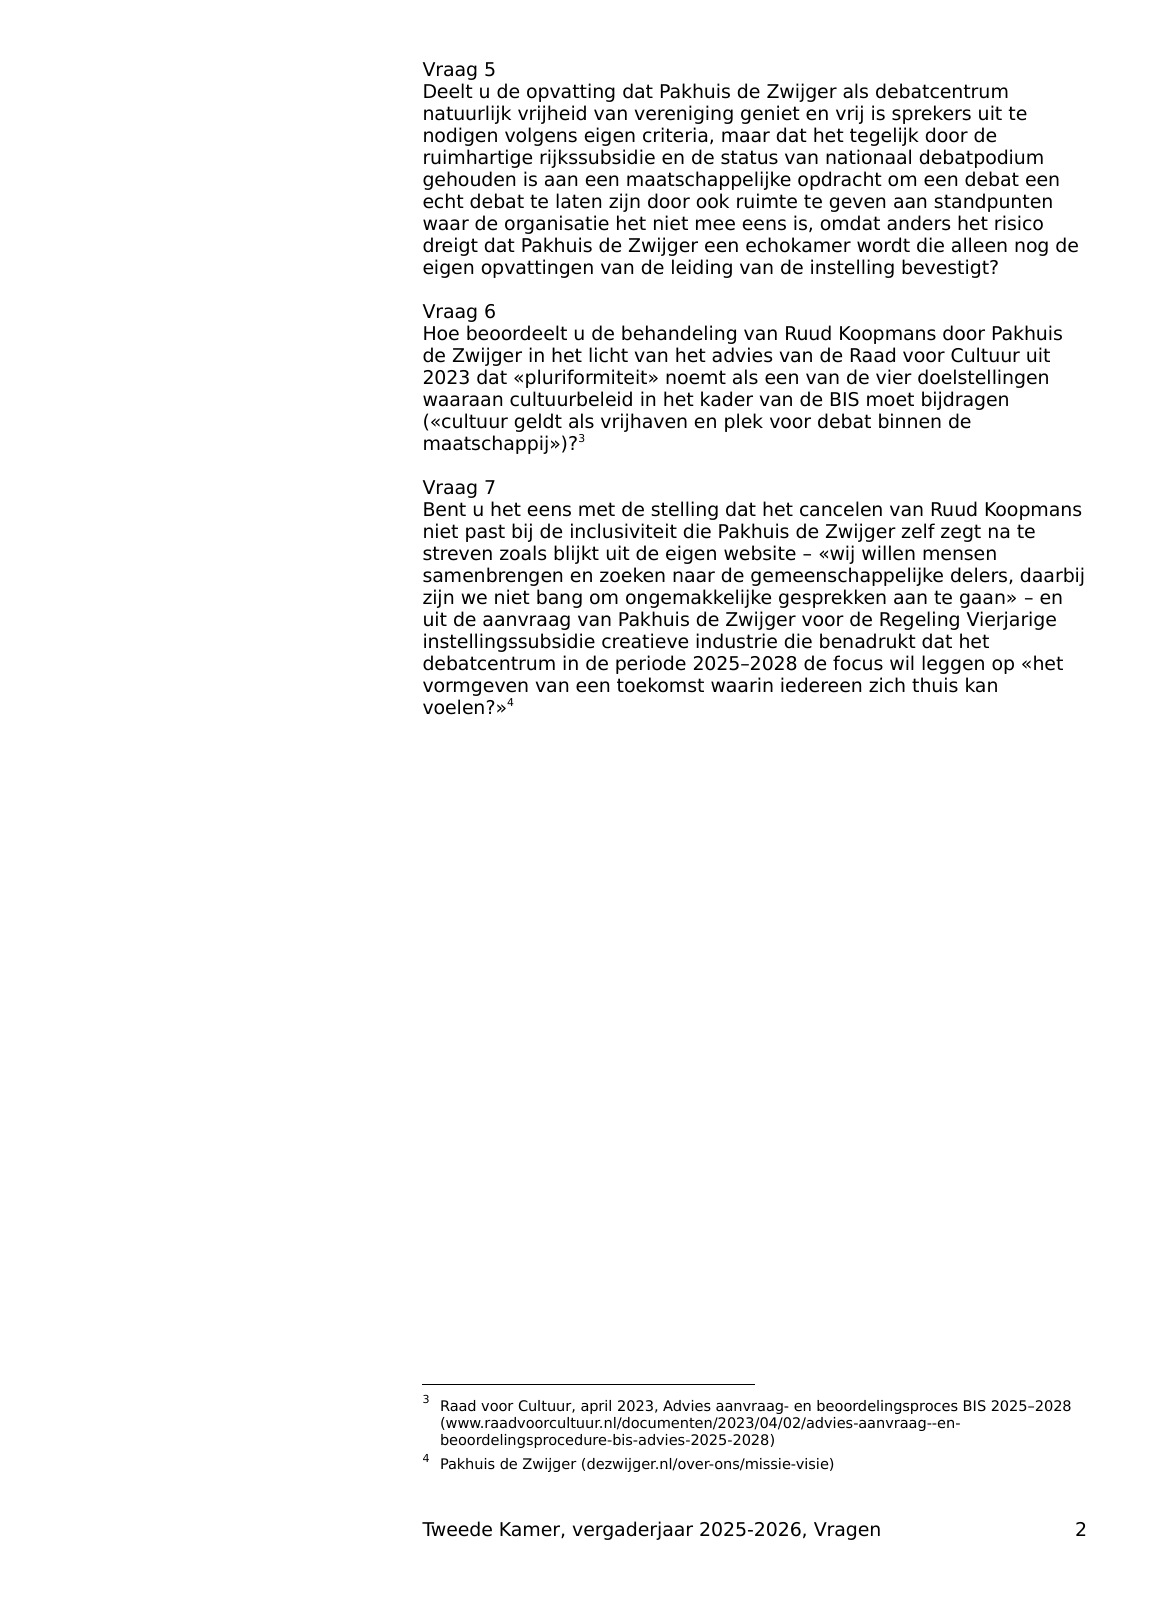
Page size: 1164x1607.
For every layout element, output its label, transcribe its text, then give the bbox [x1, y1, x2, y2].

text Vraag 7 [422, 477, 1087, 499]
text Vraag 5 [422, 59, 1087, 81]
text Deelt u de opvatting dat Pakhuis de Zwijger als debatcentrum natuurlijk vrijheid van vereniging geniet en vrij is sprekers uit te nodigen volgens eigen criteria, maar dat het tegelijk door de ruimhartige rijkssubsidie en de status van nationaal debatpodium gehouden is aan een maatschappelijke opdracht om een debat een echt debat te laten zijn door ook ruimte te geven aan standpunten waar de organisatie het niet mee eens is, omdat anders het risico dreigt dat Pakhuis de Zwijger een echokamer wordt die alleen nog de eigen opvattingen van de leiding van de instelling bevestigt? [422, 81, 1087, 279]
text Vraag 6 [422, 301, 1087, 323]
text Hoe beoordeelt u de behandeling van Ruud Koopmans door Pakhuis de Zwijger in het licht van het advies van de Raad voor Cultuur uit 2023 dat «pluriformiteit» noemt als een van de vier doelstellingen waaraan cultuurbeleid in het kader van de BIS moet bijdragen («cultuur geldt als vrijhaven en plek voor debat binnen de maatschappij»)? [422, 323, 1087, 455]
text Bent u het eens met de stelling dat het cancelen van Ruud Koopmans niet past bij de inclusiviteit die Pakhuis de Zwijger zelf zegt na te streven zoals blijkt uit de eigen website – «wij willen mensen samenbrengen en zoeken naar de gemeenschappelijke delers, daarbij zijn we niet bang om ongemakkelijke gesprekken aan te gaan» – en uit de aanvraag van Pakhuis de Zwijger voor de Regeling Vierjarige instellingssubsidie creatieve industrie die benadrukt dat het debatcentrum in de periode 2025–2028 de focus wil leggen op «het vormgeven van een toekomst waarin iedereen zich thuis kan voelen?» [422, 499, 1087, 719]
text Pakhuis de Zwijger (dezwijger.nl/over-ons/missie-visie) [422, 1452, 1087, 1474]
text Raad voor Cultuur, april 2023, Advies aanvraag- en beoordelingsproces BIS 2025–2028 (www.raadvoorcultuur.nl/documenten/2023/04/02/advies-aanvraag--en-beoordelingsprocedure-bis-advies-2025-2028) [422, 1393, 1087, 1449]
